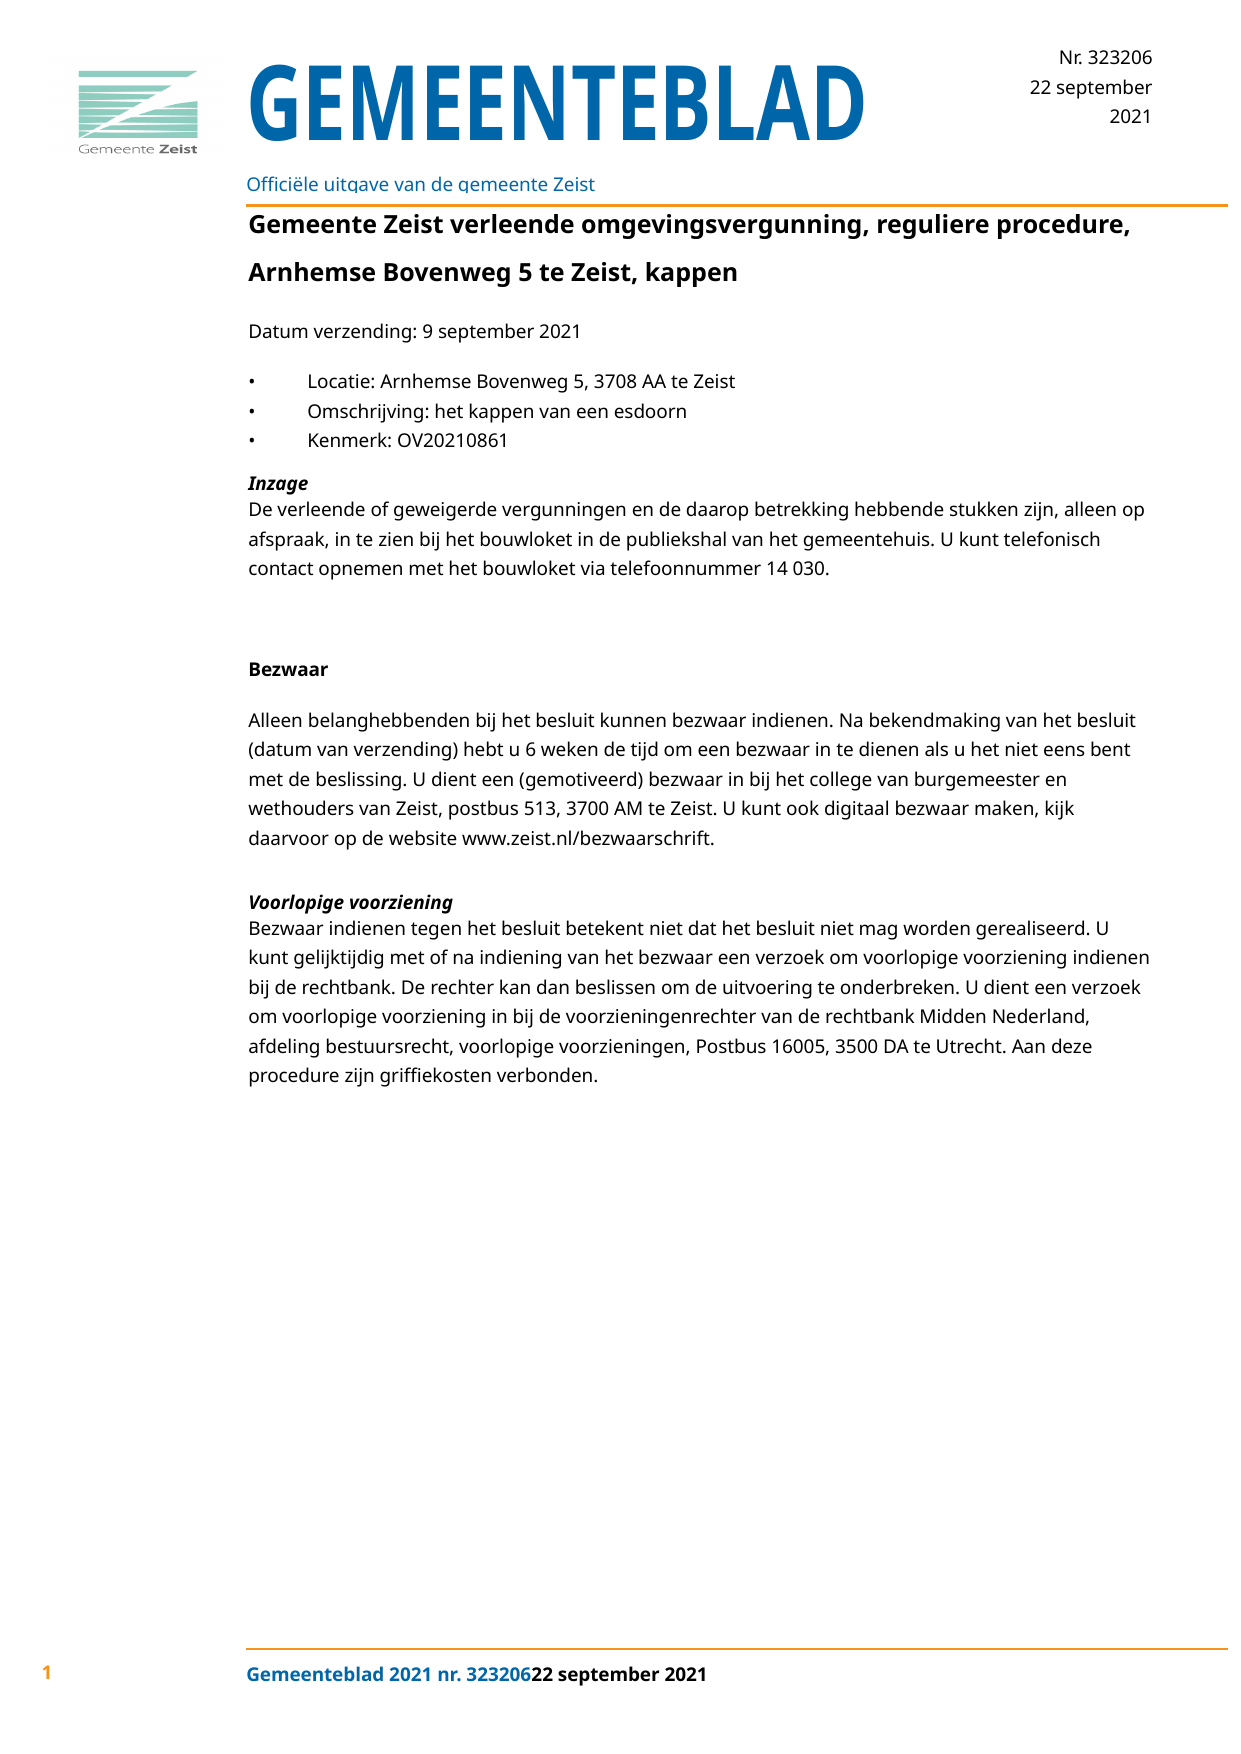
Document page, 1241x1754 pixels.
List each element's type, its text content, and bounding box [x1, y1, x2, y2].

list Kenmerk: OV20210861 [248, 427, 1152, 453]
text Inzage [248, 471, 1152, 496]
text Alleen belanghebbenden bij het besluit kunnen bezwaar indienen. Na bekendmaking van het besluit (datum van verzending) hebt u 6 weken de tijd om een bezwaar in te dienen als u het niet eens bent met de beslissing. U dient een (gemotiveerd) bezwaar in bij het college van burgemeester en wethouders van Zeist, postbus 513, 3700 AM te Zeist. U kunt ook digitaal bezwaar maken, kijk daarvoor op de website www.zeist.nl/bezwaarschrift. [248, 707, 1152, 851]
text Bezwaar indienen tegen het besluit betekent niet dat het besluit niet mag worden gerealiseerd. U kunt gelijktijdig met of na indiening van het bezwaar een verzoek om voorlopige voorziening indienen bij de rechtbank. De rechter kan dan beslissen om de uitvoering te onderbreken. U dient een verzoek om voorlopige voorziening in bij de voorzieningenrechter van de rechtbank Midden Nederland, afdeling bestuursrecht, voorlopige voorzieningen, Postbus 16005, 3500 DA te Utrecht. Aan deze procedure zijn griffiekosten verbonden. [248, 915, 1152, 1088]
text Datum verzending: 9 september 2021 [248, 318, 1152, 344]
text Gemeente Zeist verleende omgevingsvergunning, reguliere procedure, Arnhemse Bovenweg 5 te Zeist, kappen [248, 207, 1152, 288]
picture [41, 47, 231, 172]
list Locatie: Arnhemse Bovenweg 5, 3708 AA te Zeist [248, 368, 1152, 394]
list Omschrijving: het kappen van een esdoorn [248, 398, 1152, 424]
text Bezwaar [248, 656, 1152, 682]
text De verleende of geweigerde vergunningen en de daarop betrekking hebbende stukken zijn, alleen op afspraak, in te zien bij het bouwloket in de publiekshal van het gemeentehuis. U kunt telefonisch contact opnemen met het bouwloket via telefoonnummer 14 030. [248, 496, 1152, 581]
text Voorlopige voorziening [248, 889, 1152, 915]
